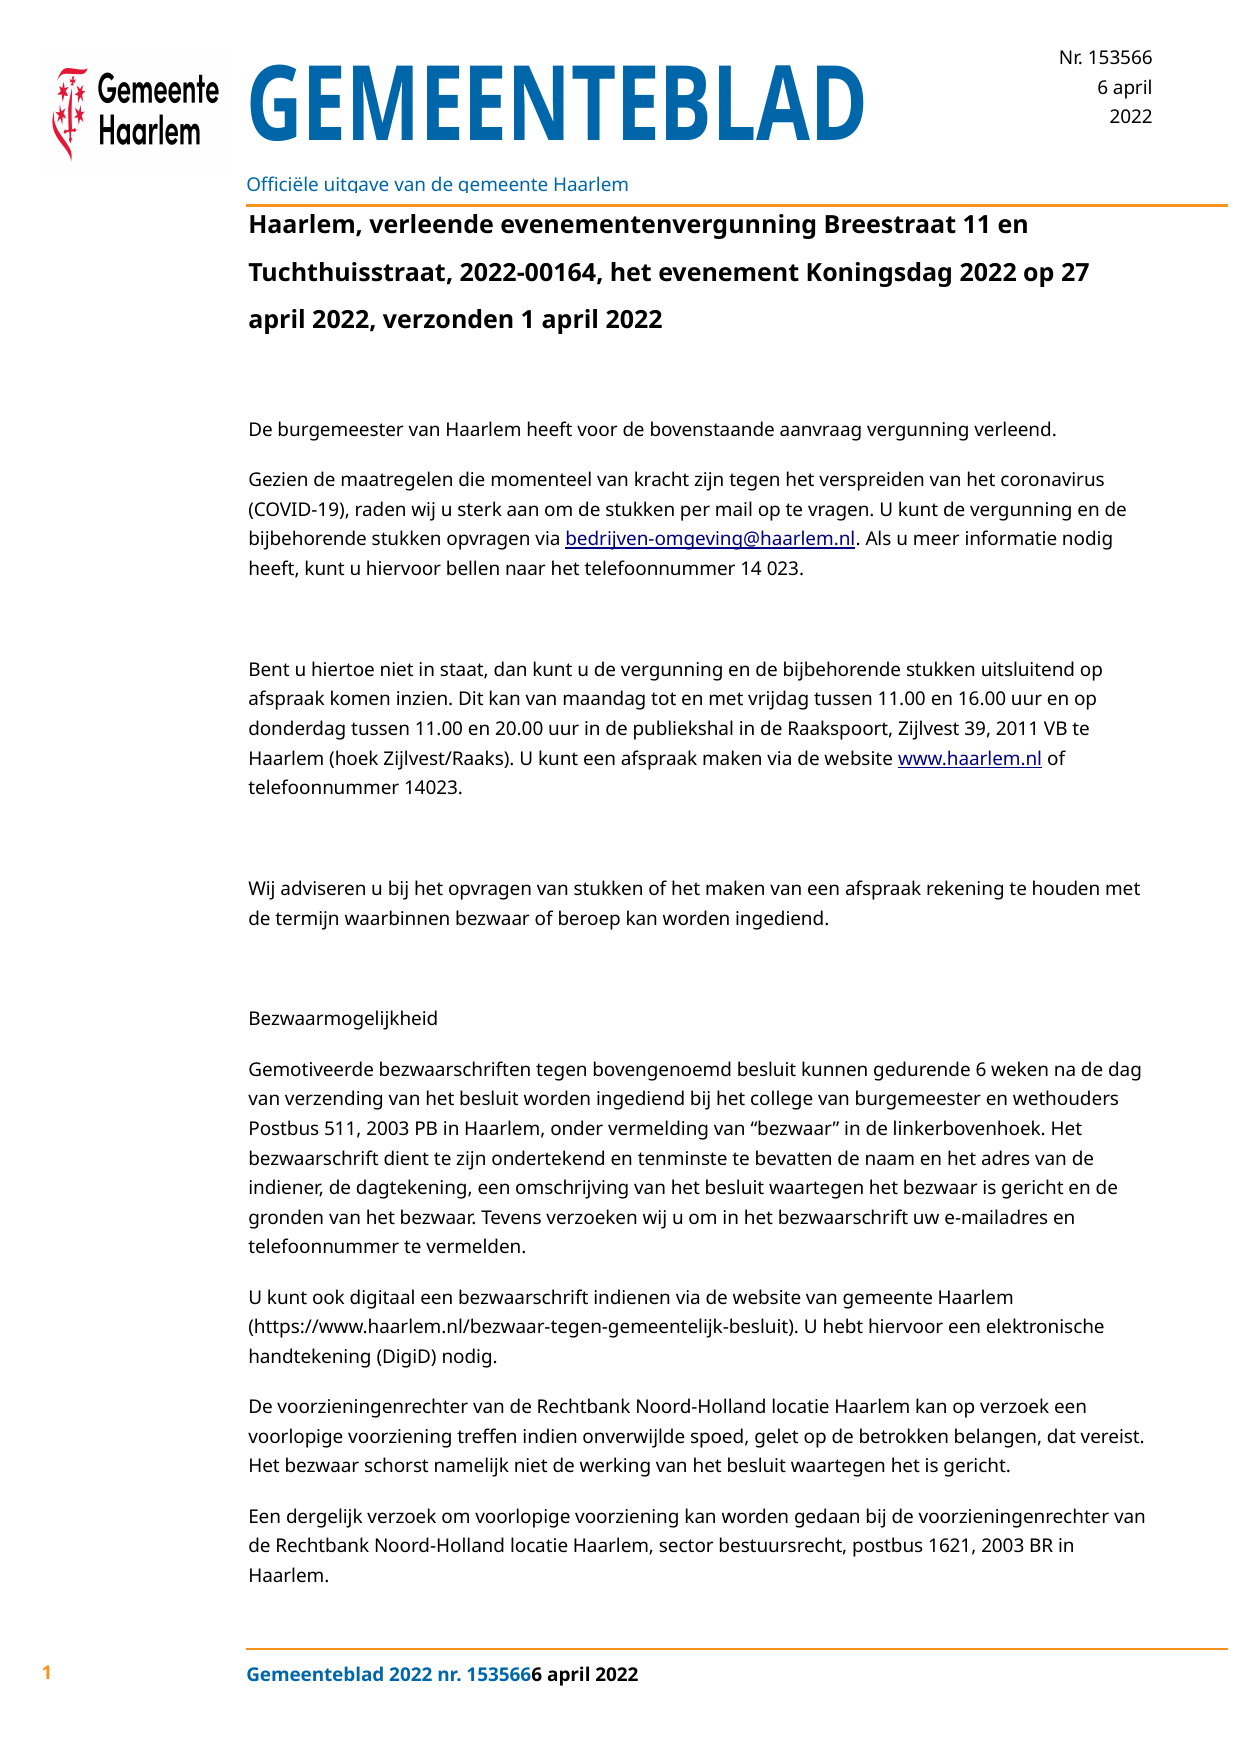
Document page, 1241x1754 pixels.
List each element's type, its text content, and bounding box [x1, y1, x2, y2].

text De voorzieningenrechter van de Rechtbank Noord-Holland locatie Haarlem kan op verzoek een voorlopige voorziening treffen indien onverwijlde spoed, gelet op de betrokken belangen, dat vereist. Het bezwaar schorst namelijk niet de werking van het besluit waartegen het is gericht. [248, 1393, 1152, 1478]
text De burgemeester van Haarlem heeft voor de bovenstaande aanvraag vergunning verleend. [248, 416, 1152, 442]
picture [41, 47, 231, 172]
text Een dergelijk verzoek om voorlopige voorziening kan worden gedaan bij de voorzieningenrechter van de Rechtbank Noord-Holland locatie Haarlem, sector bestuursrecht, postbus 1621, 2003 BR in Haarlem. [248, 1503, 1152, 1588]
text Wij adviseren u bij het opvragen van stukken of het maken van een afspraak rekening te houden met de termijn waarbinnen bezwaar of beroep kan worden ingediend. [248, 875, 1152, 930]
text Gezien de maatregelen die momenteel van kracht zijn tegen het verspreiden van het coronavirus (COVID-19), raden wij u sterk aan om de stukken per mail op te vragen. U kunt de vergunning en de bijbehorende stukken opvragen via bedrijven-omgeving@haarlem.nl. Als u meer informatie nodig heeft, kunt u hiervoor bellen naar het telefoonnummer 14 023. [248, 466, 1152, 581]
text Bent u hiertoe niet in staat, dan kunt u de vergunning en de bijbehorende stukken uitsluitend op afspraak komen inzien. Dit kan van maandag tot en met vrijdag tussen 11.00 en 16.00 uur en op donderdag tussen 11.00 en 20.00 uur in de publiekshal in de Raakspoort, Zijlvest 39, 2011 VB te Haarlem (hoek Zijlvest/Raaks). U kunt een afspraak maken via de website www.haarlem.nl of telefoonnummer 14023. [248, 656, 1152, 800]
text U kunt ook digitaal een bezwaarschrift indienen via de website van gemeente Haarlem (https://www.haarlem.nl/bezwaar-tegen-gemeentelijk-besluit). U hebt hiervoor een elektronische handtekening (DigiD) nodig. [248, 1284, 1152, 1369]
text Bezwaarmogelijkheid [248, 1006, 1152, 1031]
text Gemotiveerde bezwaarschriften tegen bovengenoemd besluit kunnen gedurende 6 weken na de dag van verzending van het besluit worden ingediend bij het college van burgemeester en wethouders Postbus 511, 2003 PB in Haarlem, onder vermelding van “bezwaar” in de linkerbovenhoek. Het bezwaarschrift dient te zijn ondertekend en tenminste te bevatten de naam en het adres van de indiener, de dagtekening, een omschrijving van het besluit waartegen het bezwaar is gericht en de gronden van het bezwaar. Tevens verzoeken wij u om in het bezwaarschrift uw e-mailadres en telefoonnummer te vermelden. [248, 1056, 1152, 1259]
text Haarlem, verleende evenementenvergunning Breestraat 11 en Tuchthuisstraat, 2022-00164, het evenement Koningsdag 2022 op 27 april 2022, verzonden 1 april 2022 [248, 207, 1152, 336]
